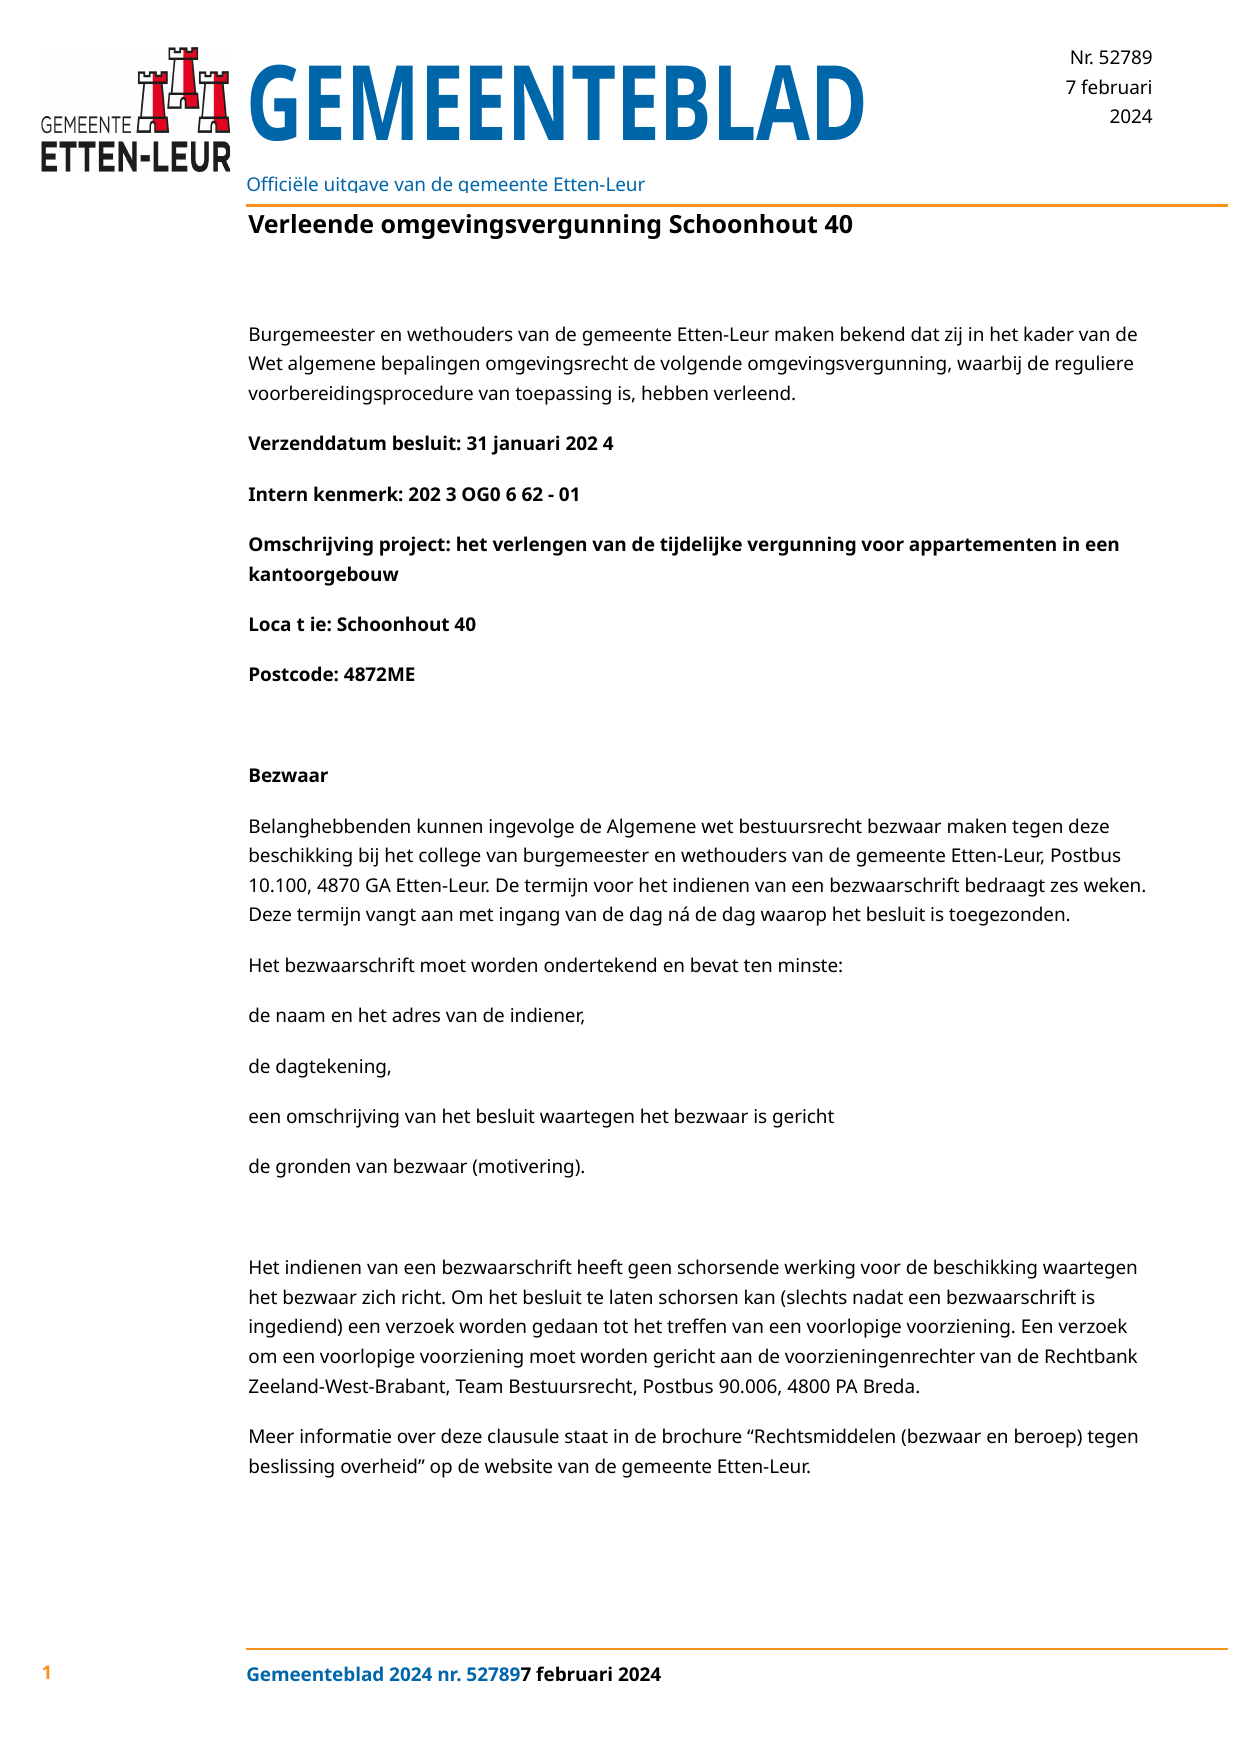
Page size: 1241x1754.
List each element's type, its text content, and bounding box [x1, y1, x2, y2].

text Bezwaar [248, 762, 1152, 788]
text Burgemeester en wethouders van de gemeente Etten-Leur maken bekend dat zij in het kader van de Wet algemene bepalingen omgevingsrecht de volgende omgevingsvergunning, waarbij de reguliere voorbereidingsprocedure van toepassing is, hebben verleend. [248, 321, 1152, 406]
text Intern kenmerk: 202 3 OG0 6 62 - 01 [248, 481, 1152, 506]
text de gronden van bezwaar (motivering). [248, 1154, 1152, 1179]
text de dagtekening, [248, 1053, 1152, 1078]
text Belanghebbenden kunnen ingevolge de Algemene wet bestuursrecht bezwaar maken tegen deze beschikking bij het college van burgemeester en wethouders van de gemeente Etten-Leur, Postbus 10.100, 4870 GA Etten-Leur. De termijn voor het indienen van een bezwaarschrift bedraagt zes weken. Deze termijn vangt aan met ingang van de dag ná de dag waarop het besluit is toegezonden. [248, 813, 1152, 927]
text de naam en het adres van de indiener, [248, 1002, 1152, 1028]
text Meer informatie over deze clausule staat in de brochure “Rechtsmiddelen (bezwaar en beroep) tegen beslissing overheid” op de website van de gemeente Etten-Leur. [248, 1423, 1152, 1478]
text Omschrijving project: het verlengen van de tijdelijke vergunning voor appartementen in een kantoorgebouw [248, 531, 1152, 586]
picture [41, 47, 231, 172]
text Verleende omgevingsvergunning Schoonhout 40 [248, 207, 1152, 241]
text een omschrijving van het besluit waartegen het bezwaar is gericht [248, 1103, 1152, 1129]
text Het indienen van een bezwaarschrift heeft geen schorsende werking voor de beschikking waartegen het bezwaar zich richt. Om het besluit te laten schorsen kan (slechts nadat een bezwaarschrift is ingediend) een verzoek worden gedaan tot het treffen van een voorlopige voorziening. Een verzoek om een voorlopige voorziening moet worden gericht aan de voorzieningenrechter van de Rechtbank Zeeland-West-Brabant, Team Bestuursrecht, Postbus 90.006, 4800 PA Breda. [248, 1254, 1152, 1398]
text Het bezwaarschrift moet worden ondertekend en bevat ten minste: [248, 952, 1152, 978]
text Loca t ie: Schoonhout 40 [248, 611, 1152, 637]
text Verzenddatum besluit: 31 januari 202 4 [248, 430, 1152, 456]
text Postcode: 4872ME [248, 662, 1152, 687]
